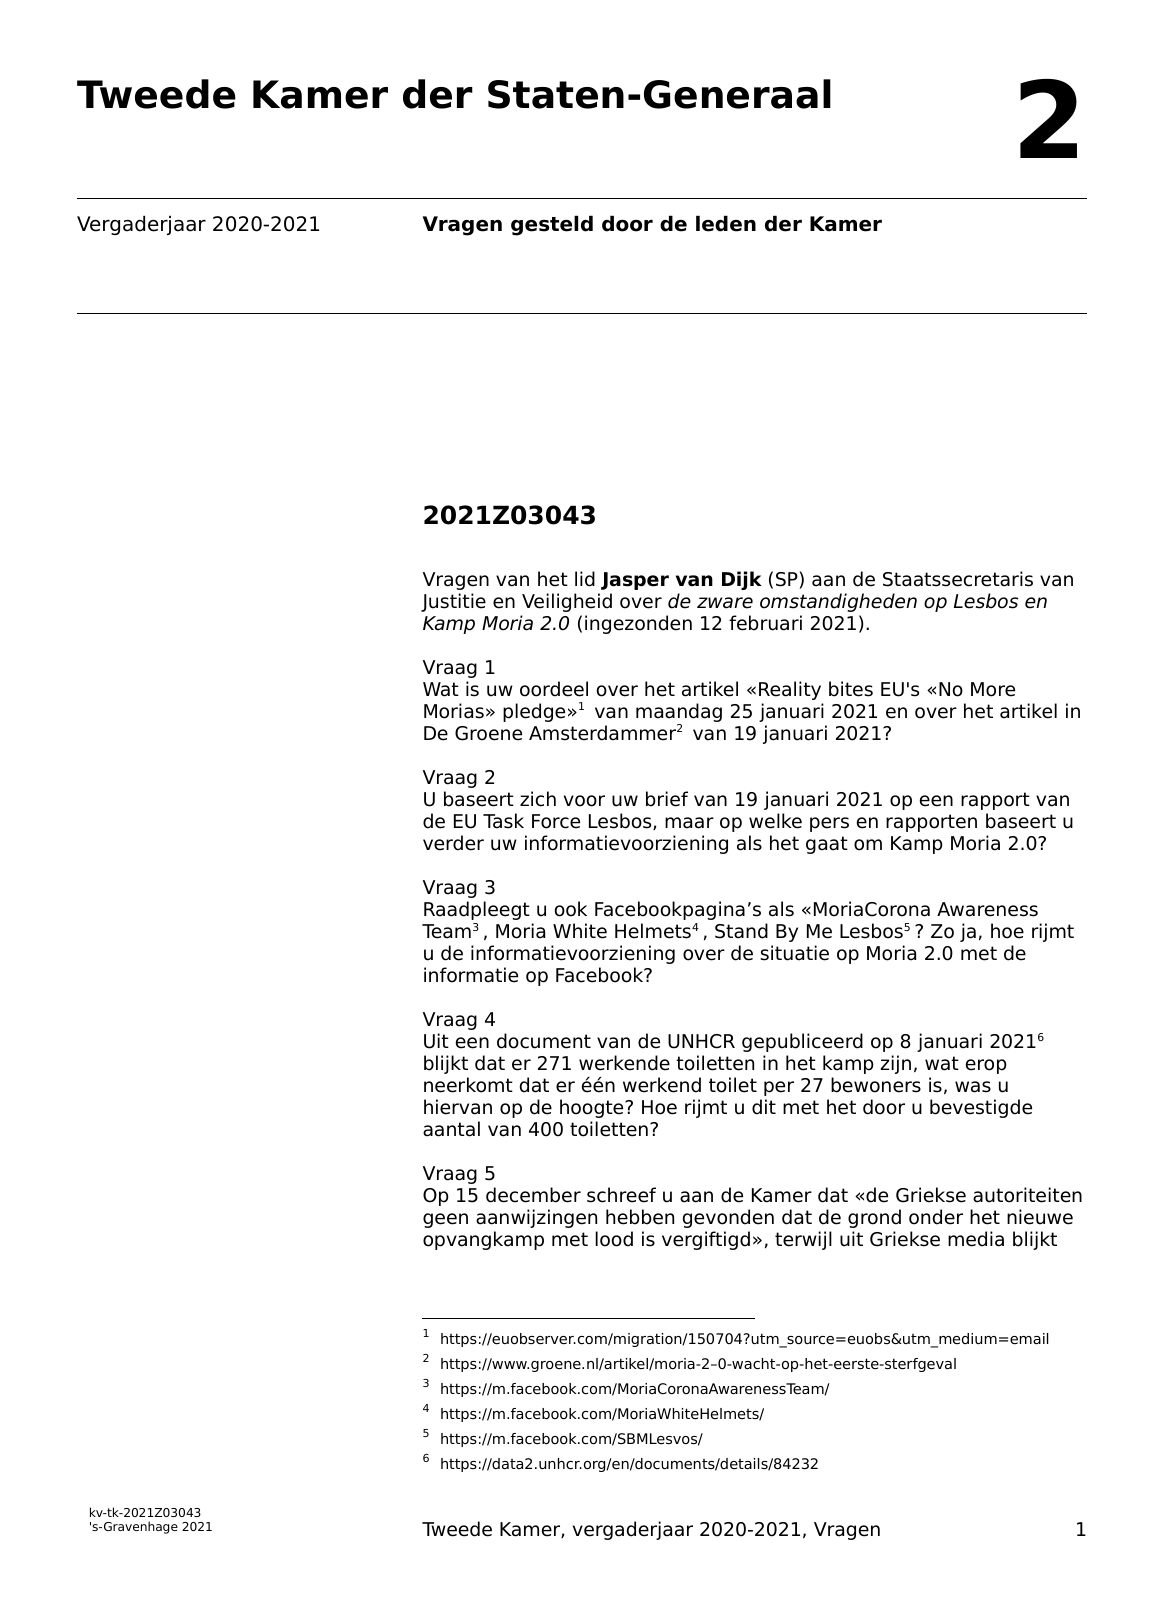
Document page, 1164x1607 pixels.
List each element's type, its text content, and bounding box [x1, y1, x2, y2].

text 2021Z03043 [422, 501, 1087, 531]
text https://euobserver.com/migration/150704?utm_source=euobs&utm_medium=email [422, 1327, 1087, 1349]
text 's-Gravenhage 2021 [88, 1520, 323, 1534]
text Uit een document van de UNHCR gepubliceerd op 8 januari 2021 blijkt dat er 271 werkende toiletten in het kamp zijn, wat erop neerkomt dat er één werkend toilet per 27 bewoners is, was u hiervan op de hoogte? Hoe rijmt u dit met het door u bevestigde aantal van 400 toiletten? [422, 1031, 1087, 1141]
text U baseert zich voor uw brief van 19 januari 2021 op een rapport van de EU Task Force Lesbos, maar op welke pers en rapporten baseert u verder uw informatievoorziening als het gaat om Kamp Moria 2.0? [422, 789, 1087, 855]
table_cell Vergaderjaar 2020-2021 [77, 199, 422, 313]
text Vraag 4 [422, 1009, 1087, 1031]
table_header Tweede Kamer der Staten-Generaal [77, 59, 886, 198]
text https://www.groene.nl/artikel/moria-2–0-wacht-op-het-eerste-sterfgeval [422, 1352, 1087, 1374]
text https://m.facebook.com/MoriaWhiteHelmets/ [422, 1402, 1087, 1424]
text Vraag 3 [422, 877, 1087, 899]
text Wat is uw oordeel over het artikel «Reality bites EU's «No More Morias» pledge» van maandag 25 januari 2021 en over het artikel in De Groene Amsterdammer van 19 januari 2021? [422, 679, 1087, 745]
text kv-tk-2021Z03043 [88, 1506, 323, 1520]
text https://m.facebook.com/SBMLesvos/ [422, 1427, 1087, 1449]
text https://data2.unhcr.org/en/documents/details/84232 [422, 1452, 1087, 1474]
text https://m.facebook.com/MoriaCoronaAwarenessTeam/ [422, 1377, 1087, 1399]
text Vraag 1 [422, 657, 1087, 679]
table_cell Vragen gesteld door de leden der Kamer [422, 199, 1087, 313]
text Vraag 5 [422, 1163, 1087, 1185]
table_header 2 [886, 59, 1087, 198]
text Vragen van het lid Jasper van Dijk (SP) aan de Staatssecretaris van Justitie en Veiligheid over de zware omstandigheden op Lesbos en Kamp Moria 2.0 (ingezonden 12 februari 2021). [422, 569, 1087, 635]
text Op 15 december schreef u aan de Kamer dat «de Griekse autoriteiten geen aanwijzingen hebben gevonden dat de grond onder het nieuwe opvangkamp met lood is vergiftigd», terwijl uit Griekse media blijkt [422, 1185, 1087, 1251]
text Vraag 2 [422, 767, 1087, 789]
text Raadpleegt u ook Facebookpagina’s als «MoriaCorona Awareness Team, Moria White Helmets, Stand By Me Lesbos? Zo ja, hoe rijmt u de informatievoorziening over de situatie op Moria 2.0 met de informatie op Facebook? [422, 899, 1087, 987]
